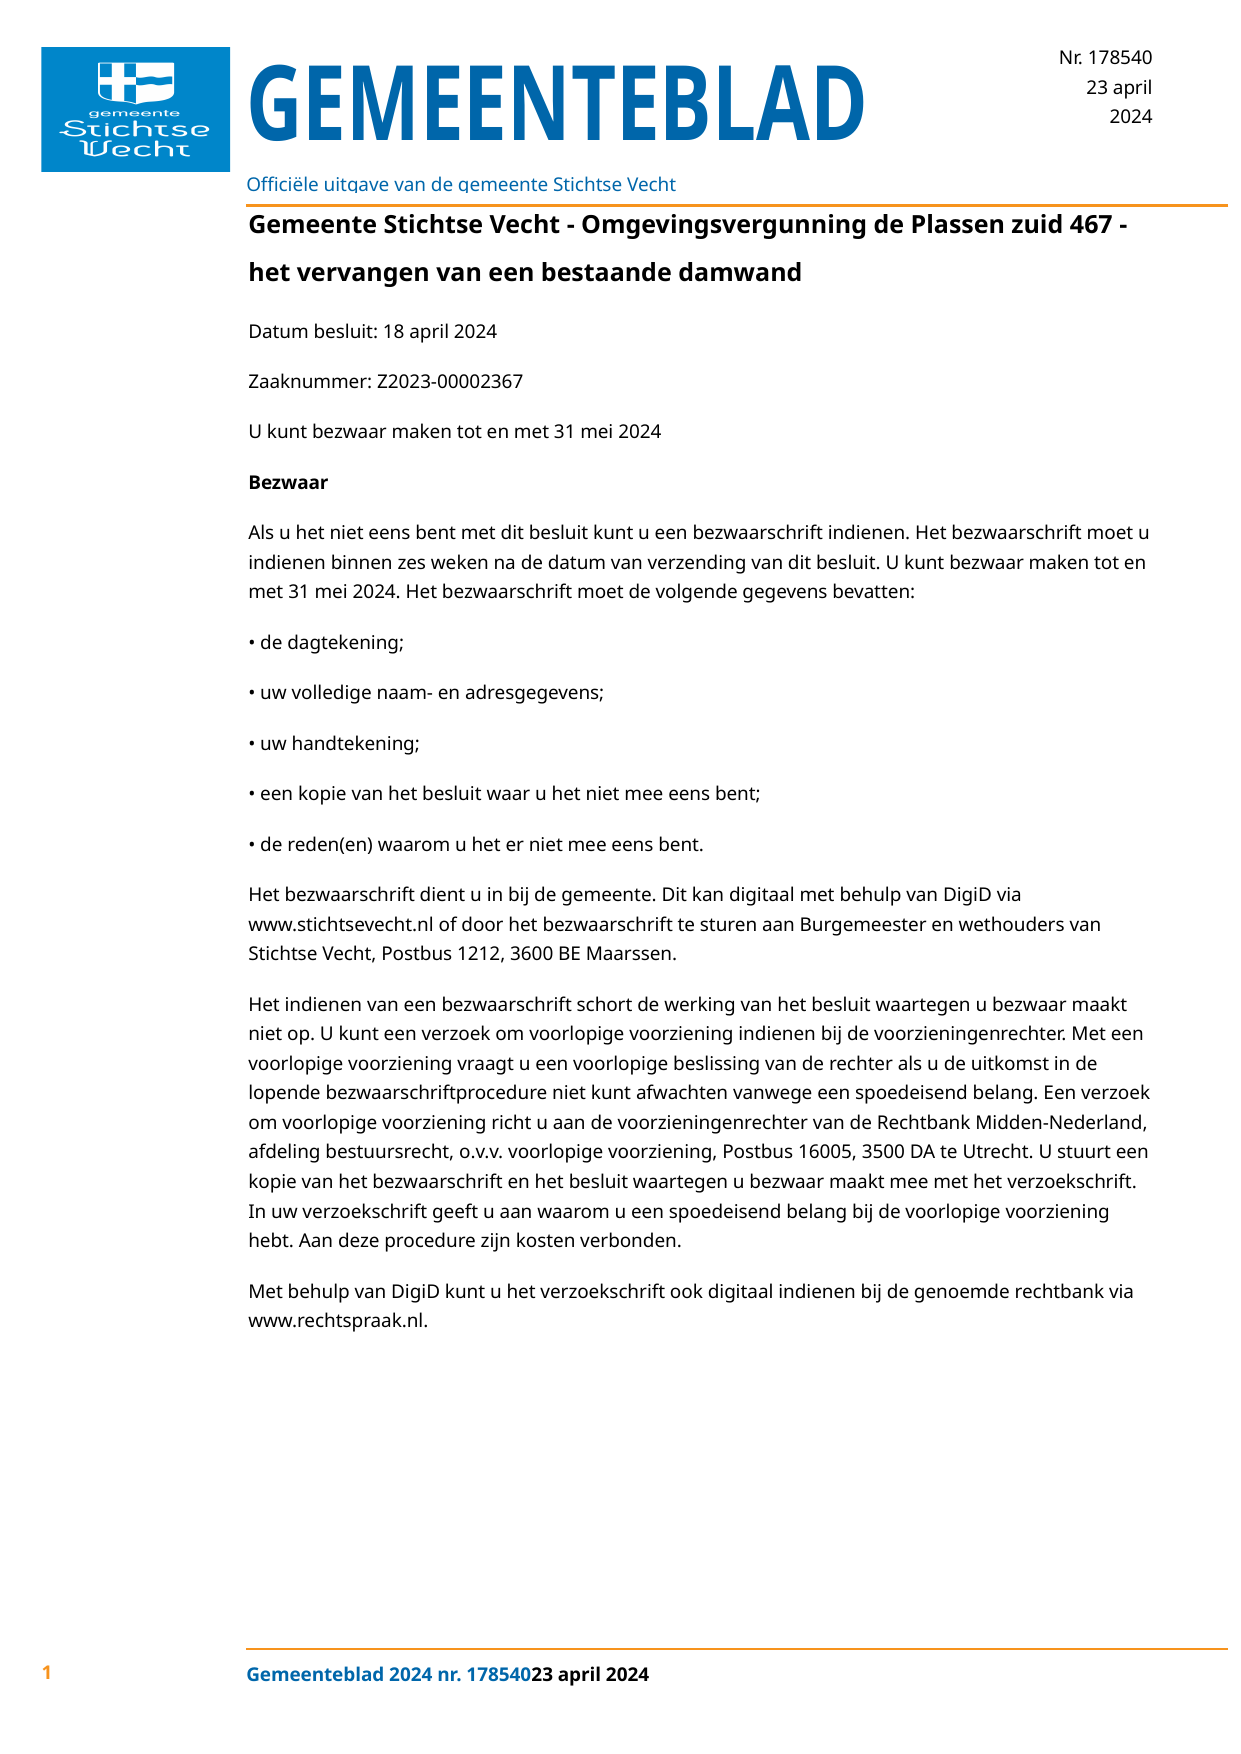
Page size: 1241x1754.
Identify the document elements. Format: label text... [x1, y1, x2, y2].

picture [99, 63, 135, 101]
text Gemeente Stichtse Vecht - Omgevingsvergunning de Plassen zuid 467 - het vervangen van een bestaande damwand [248, 207, 1152, 288]
text Het bezwaarschrift dient u in bij de gemeente. Dit kan digitaal met behulp van DigiD via www.stichtsevecht.nl of door het bezwaarschrift te sturen aan Burgemeester en wethouders van Stichtse Vecht, Postbus 1212, 3600 BE Maarssen. [248, 881, 1152, 966]
picture [137, 63, 174, 103]
text • de reden(en) waarom u het er niet mee eens bent. [248, 831, 1152, 857]
text U kunt bezwaar maken tot en met 31 mei 2024 [248, 419, 1152, 444]
text • uw volledige naam- en adresgegevens; [248, 679, 1152, 705]
text Met behulp van DigiD kunt u het verzoekschrift ook digitaal indienen bij de genoemde rechtbank via www.rechtspraak.nl. [248, 1278, 1152, 1333]
text Bezwaar [248, 469, 1152, 495]
text Het indienen van een bezwaarschrift schort de werking van het besluit waartegen u bezwaar maakt niet op. U kunt een verzoek om voorlopige voorziening indienen bij de voorzieningenrechter. Met een voorlopige voorziening vraagt u een voorlopige beslissing van de rechter als u de uitkomst in de lopende bezwaarschriftprocedure niet kunt afwachten vanwege een spoedeisend belang. Een verzoek om voorlopige voorziening richt u aan de voorzieningenrechter van de Rechtbank Midden-Nederland, afdeling bestuursrecht, o.v.v. voorlopige voorziening, Postbus 16005, 3500 DA te Utrecht. U stuurt een kopie van het bezwaarschrift en het besluit waartegen u bezwaar maakt mee met het verzoekschrift. In uw verzoekschrift geeft u aan waarom u een spoedeisend belang bij de voorlopige voorziening hebt. Aan deze procedure zijn kosten verbonden. [248, 991, 1152, 1253]
text Datum besluit: 18 april 2024 [248, 318, 1152, 344]
text Zaaknummer: Z2023-00002367 [248, 368, 1152, 394]
text • uw handtekening; [248, 730, 1152, 756]
text • een kopie van het besluit waar u het niet mee eens bent; [248, 780, 1152, 806]
text Als u het niet eens bent met dit besluit kunt u een bezwaarschrift indienen. Het bezwaarschrift moet u indienen binnen zes weken na de datum van verzending van dit besluit. U kunt bezwaar maken tot en met 31 mei 2024. Het bezwaarschrift moet de volgende gegevens bevatten: [248, 519, 1152, 604]
text • de dagtekening; [248, 629, 1152, 655]
